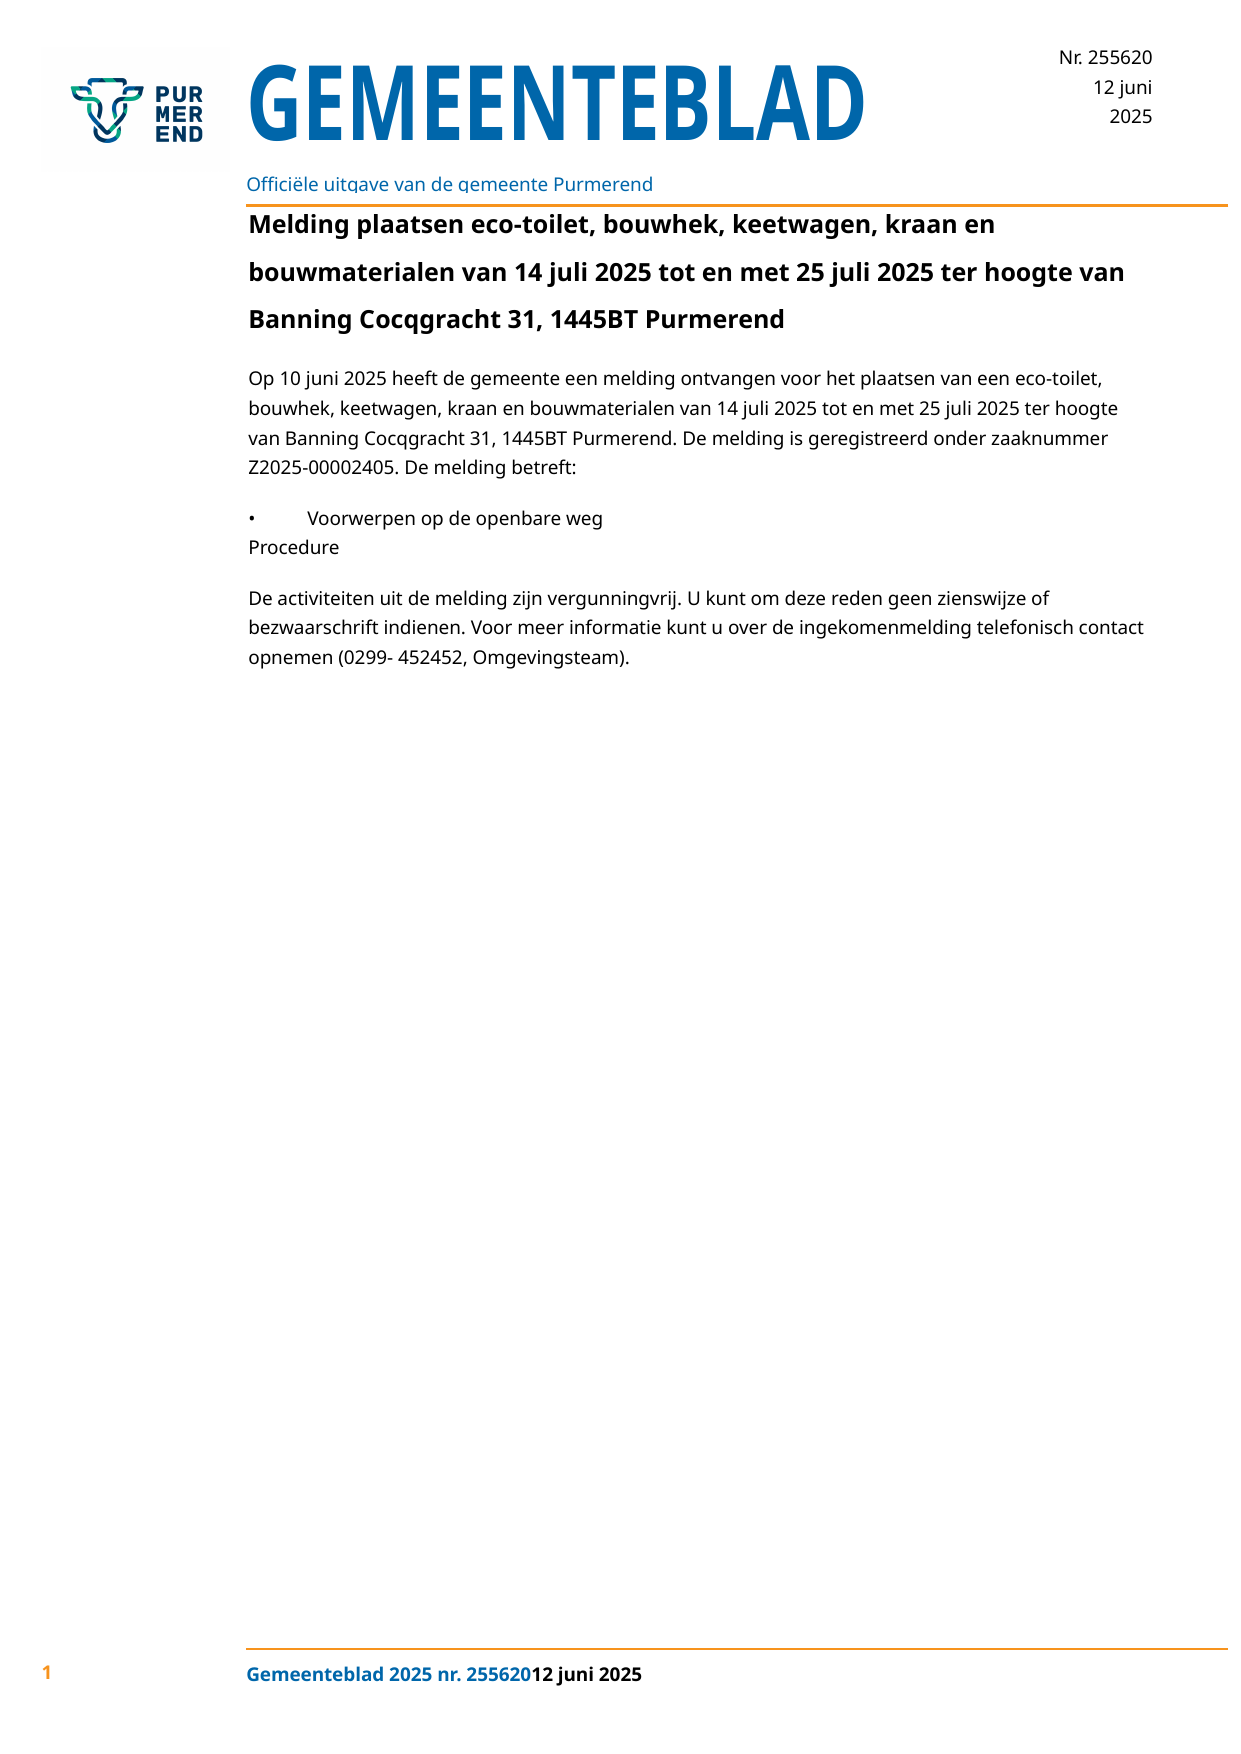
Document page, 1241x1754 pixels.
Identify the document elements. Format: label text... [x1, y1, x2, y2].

text Procedure [248, 534, 1152, 560]
picture [41, 47, 231, 172]
list Voorwerpen op de openbare weg [248, 505, 1152, 530]
text Melding plaatsen eco-toilet, bouwhek, keetwagen, kraan en bouwmaterialen van 14 juli 2025 tot en met 25 juli 2025 ter hoogte van Banning Cocqgracht 31, 1445BT Purmerend [248, 207, 1152, 336]
text Op 10 juni 2025 heeft de gemeente een melding ontvangen voor het plaatsen van een eco-toilet, bouwhek, keetwagen, kraan en bouwmaterialen van 14 juli 2025 tot en met 25 juli 2025 ter hoogte van Banning Cocqgracht 31, 1445BT Purmerend. De melding is geregistreerd onder zaaknummer Z2025-00002405. De melding betreft: [248, 366, 1152, 480]
text De activiteiten uit de melding zijn vergunningvrij. U kunt om deze reden geen zienswijze of bezwaarschrift indienen. Voor meer informatie kunt u over de ingekomenmelding telefonisch contact opnemen (0299- 452452, Omgevingsteam). [248, 585, 1152, 669]
